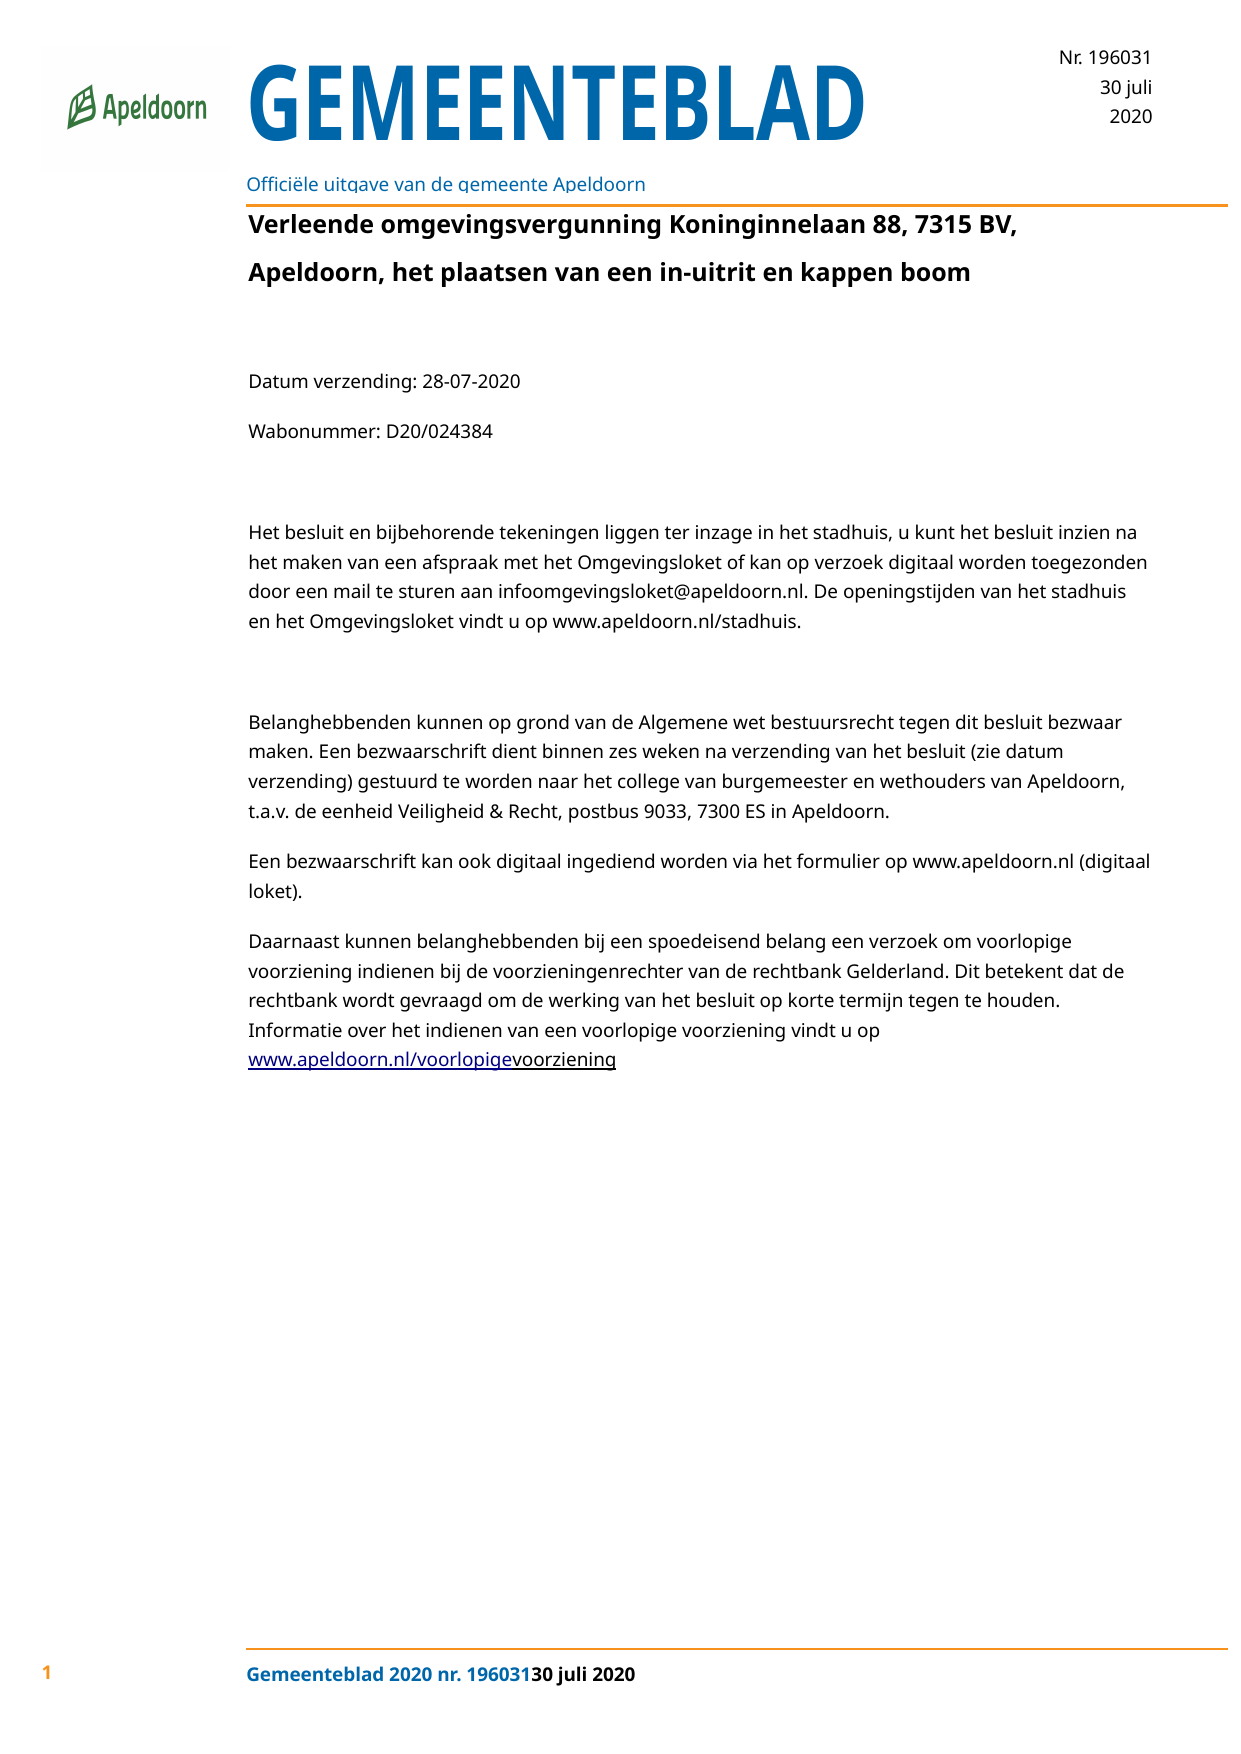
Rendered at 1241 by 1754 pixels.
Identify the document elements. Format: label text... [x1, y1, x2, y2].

text Belanghebbenden kunnen op grond van de Algemene wet bestuursrecht tegen dit besluit bezwaar maken. Een bezwaarschrift dient binnen zes weken na verzending van het besluit (zie datum verzending) gestuurd te worden naar het college van burgemeester en wethouders van Apeldoorn, t.a.v. de eenheid Veiligheid & Recht, postbus 9033, 7300 ES in Apeldoorn. [248, 709, 1152, 824]
text Een bezwaarschrift kan ook digitaal ingediend worden via het formulier op www.apeldoorn.nl (digitaal loket). [248, 848, 1152, 904]
text Daarnaast kunnen belanghebbenden bij een spoedeisend belang een verzoek om voorlopige voorziening indienen bij de voorzieningenrechter van de rechtbank Gelderland. Dit betekent dat de rechtbank wordt gevraagd om de werking van het besluit op korte termijn tegen te houden. Informatie over het indienen van een voorlopige voorziening vindt u op www.apeldoorn.nl/voorlopigevoorziening [248, 928, 1152, 1072]
text Het besluit en bijbehorende tekeningen liggen ter inzage in het stadhuis, u kunt het besluit inzien na het maken van een afspraak met het Omgevingsloket of kan op verzoek digitaal worden toegezonden door een mail te sturen aan infoomgevingsloket@apeldoorn.nl. De openingstijden van het stadhuis en het Omgevingsloket vindt u op www.apeldoorn.nl/stadhuis. [248, 519, 1152, 634]
text Datum verzending: 28-07-2020 [248, 368, 1152, 394]
picture [41, 47, 231, 172]
text Wabonummer: D20/024384 [248, 419, 1152, 444]
text Verleende omgevingsvergunning Koninginnelaan 88, 7315 BV, Apeldoorn, het plaatsen van een in-uitrit en kappen boom [248, 207, 1152, 288]
